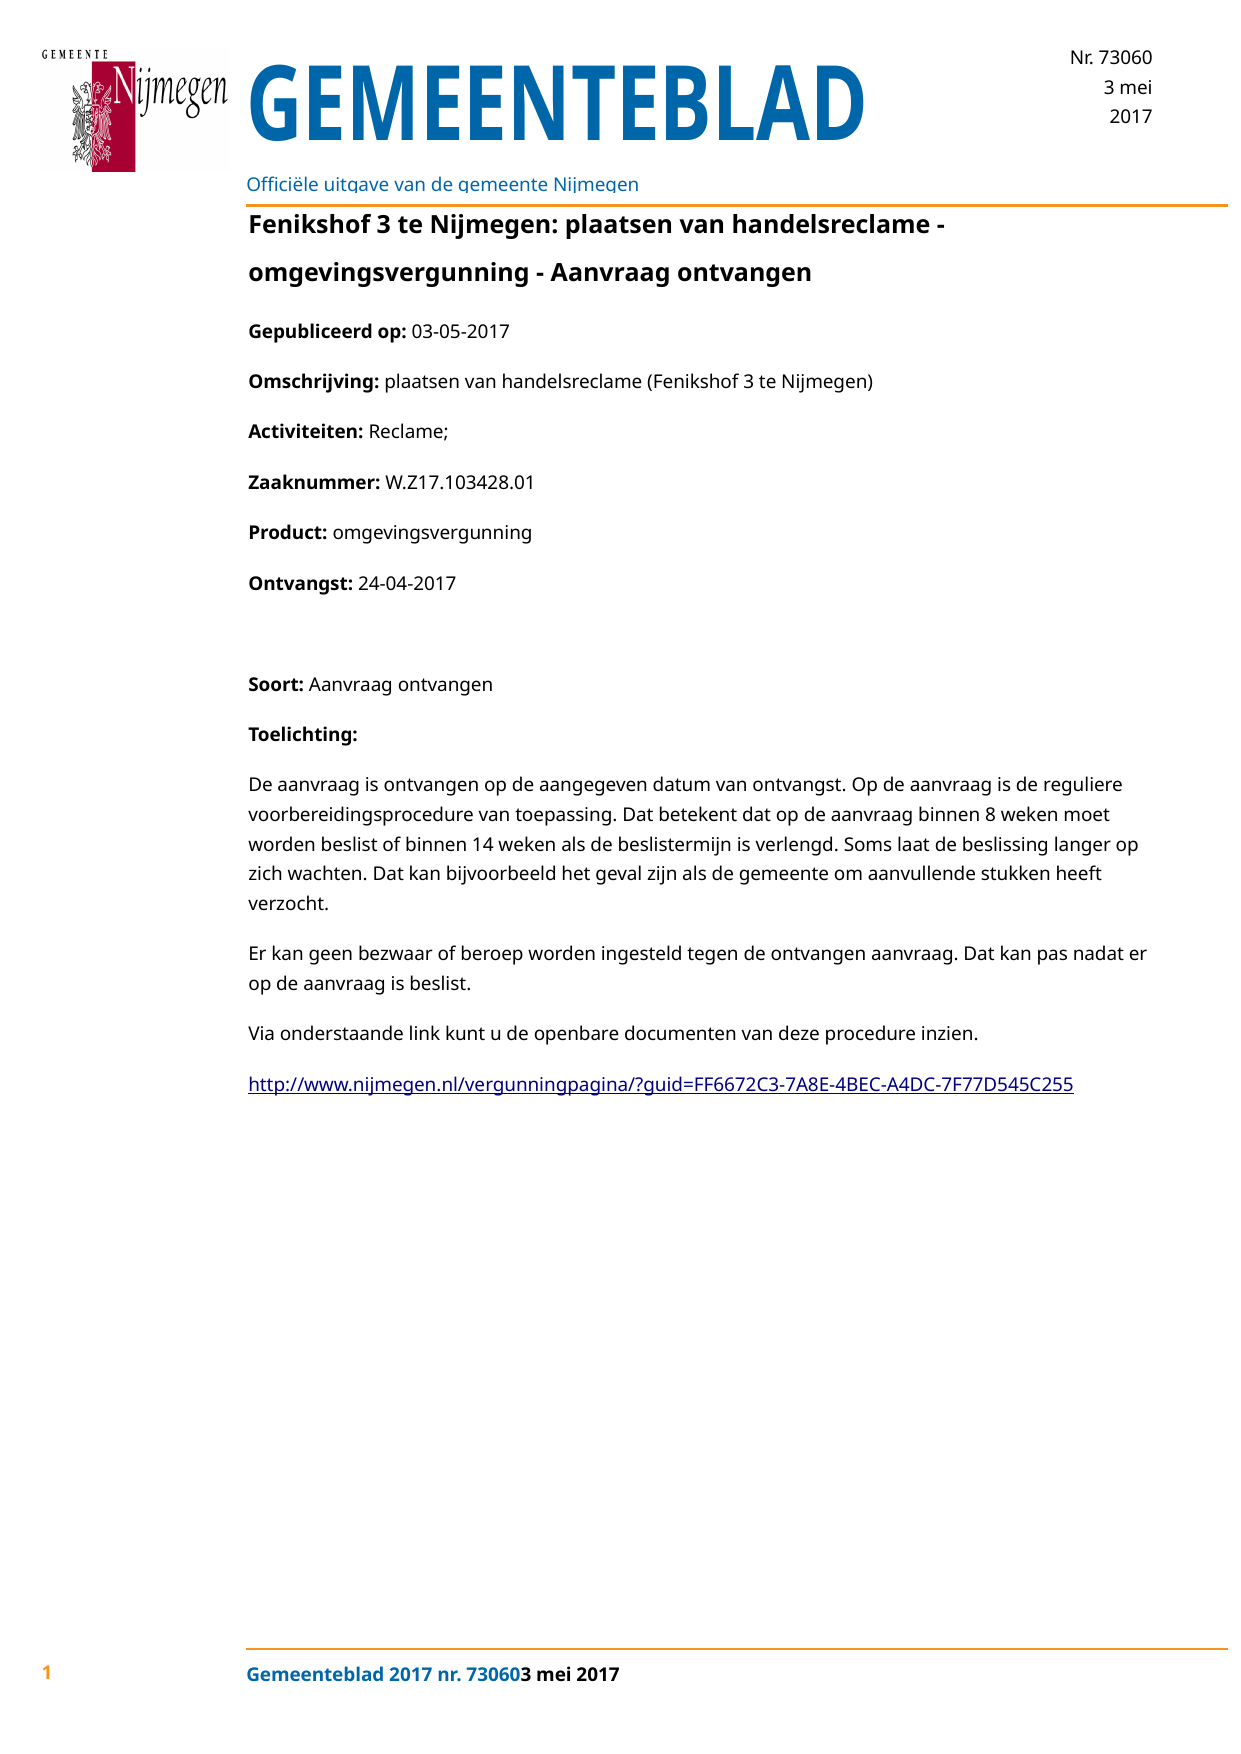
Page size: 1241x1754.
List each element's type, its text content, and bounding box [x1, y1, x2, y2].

text Ontvangst: 24-04-2017 [248, 570, 1152, 596]
text Er kan geen bezwaar of beroep worden ingesteld tegen de ontvangen aanvraag. Dat kan pas nadat er op de aanvraag is beslist. [248, 940, 1152, 996]
text Fenikshof 3 te Nijmegen: plaatsen van handelsreclame - omgevingsvergunning - Aanvraag ontvangen [248, 207, 1152, 288]
picture [41, 47, 231, 172]
text Product: omgevingsvergunning [248, 519, 1152, 545]
text Activiteiten: Reclame; [248, 419, 1152, 444]
text Via onderstaande link kunt u de openbare documenten van deze procedure inzien. [248, 1020, 1152, 1046]
text Gepubliceerd op: 03-05-2017 [248, 318, 1152, 344]
text Soort: Aanvraag ontvangen [248, 671, 1152, 697]
text Zaaknummer: W.Z17.103428.01 [248, 469, 1152, 495]
text De aanvraag is ontvangen op de aangegeven datum van ontvangst. Op de aanvraag is de reguliere voorbereidingsprocedure van toepassing. Dat betekent dat op de aanvraag binnen 8 weken moet worden beslist of binnen 14 weken als de beslistermijn is verlengd. Soms laat de beslissing langer op zich wachten. Dat kan bijvoorbeeld het geval zijn als de gemeente om aanvullende stukken heeft verzocht. [248, 772, 1152, 916]
text Toelichting: [248, 721, 1152, 747]
text http://www.nijmegen.nl/vergunningpagina/?guid=FF6672C3-7A8E-4BEC-A4DC-7F77D545C255 [248, 1071, 1152, 1097]
text Omschrijving: plaatsen van handelsreclame (Fenikshof 3 te Nijmegen) [248, 368, 1152, 394]
